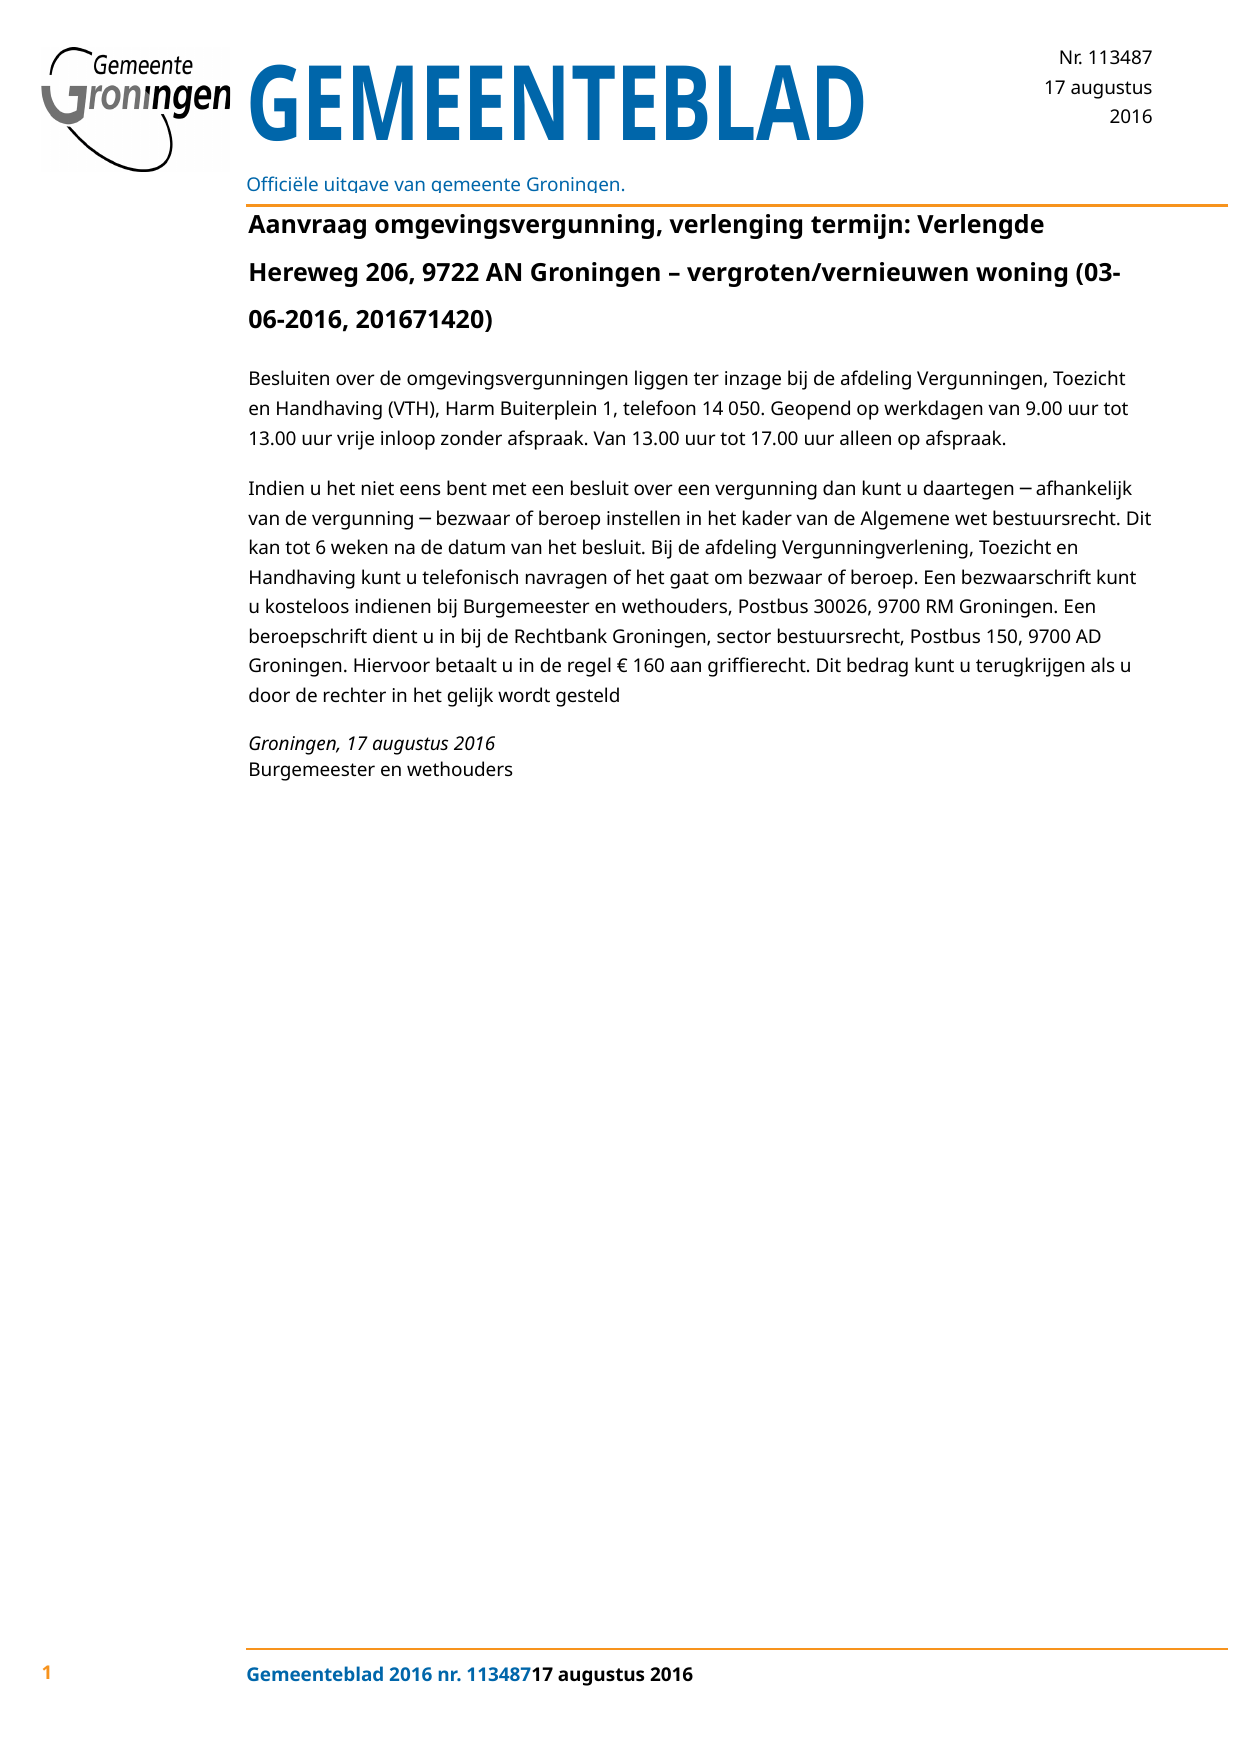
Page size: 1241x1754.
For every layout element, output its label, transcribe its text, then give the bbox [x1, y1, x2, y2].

text Besluiten over de omgevingsvergunningen liggen ter inzage bij de afdeling Vergunningen, Toezicht en Handhaving (VTH), Harm Buiterplein 1, telefoon 14 050. Geopend op werkdagen van 9.00 uur tot 13.00 uur vrije inloop zonder afspraak. Van 13.00 uur tot 17.00 uur alleen op afspraak. [248, 366, 1152, 450]
text Indien u het niet eens bent met een besluit over een vergunning dan kunt u daartegen ─ afhankelijk van de vergunning ─ bezwaar of beroep instellen in het kader van de Algemene wet bestuursrecht. Dit kan tot 6 weken na de datum van het besluit. Bij de afdeling Vergunningverlening, Toezicht en Handhaving kunt u telefonisch navragen of het gaat om bezwaar of beroep. Een bezwaarschrift kunt u kosteloos indienen bij Burgemeester en wethouders, Postbus 30026, 9700 RM Groningen. Een beroepschrift dient u in bij de Rechtbank Groningen, sector bestuursrecht, Postbus 150, 9700 AD Groningen. Hiervoor betaalt u in de regel € 160 aan griffierecht. Dit bedrag kunt u terugkrijgen als u door de rechter in het gelijk wordt gesteld [248, 475, 1152, 708]
text Burgemeester en wethouders [248, 756, 1152, 781]
text Aanvraag omgevingsvergunning, verlenging termijn: Verlengde Hereweg 206, 9722 AN Groningen – vergroten/vernieuwen woning (03-06-2016, 201671420) [248, 207, 1152, 336]
text Groningen, 17 augustus 2016 [248, 730, 1152, 756]
picture [41, 47, 231, 172]
